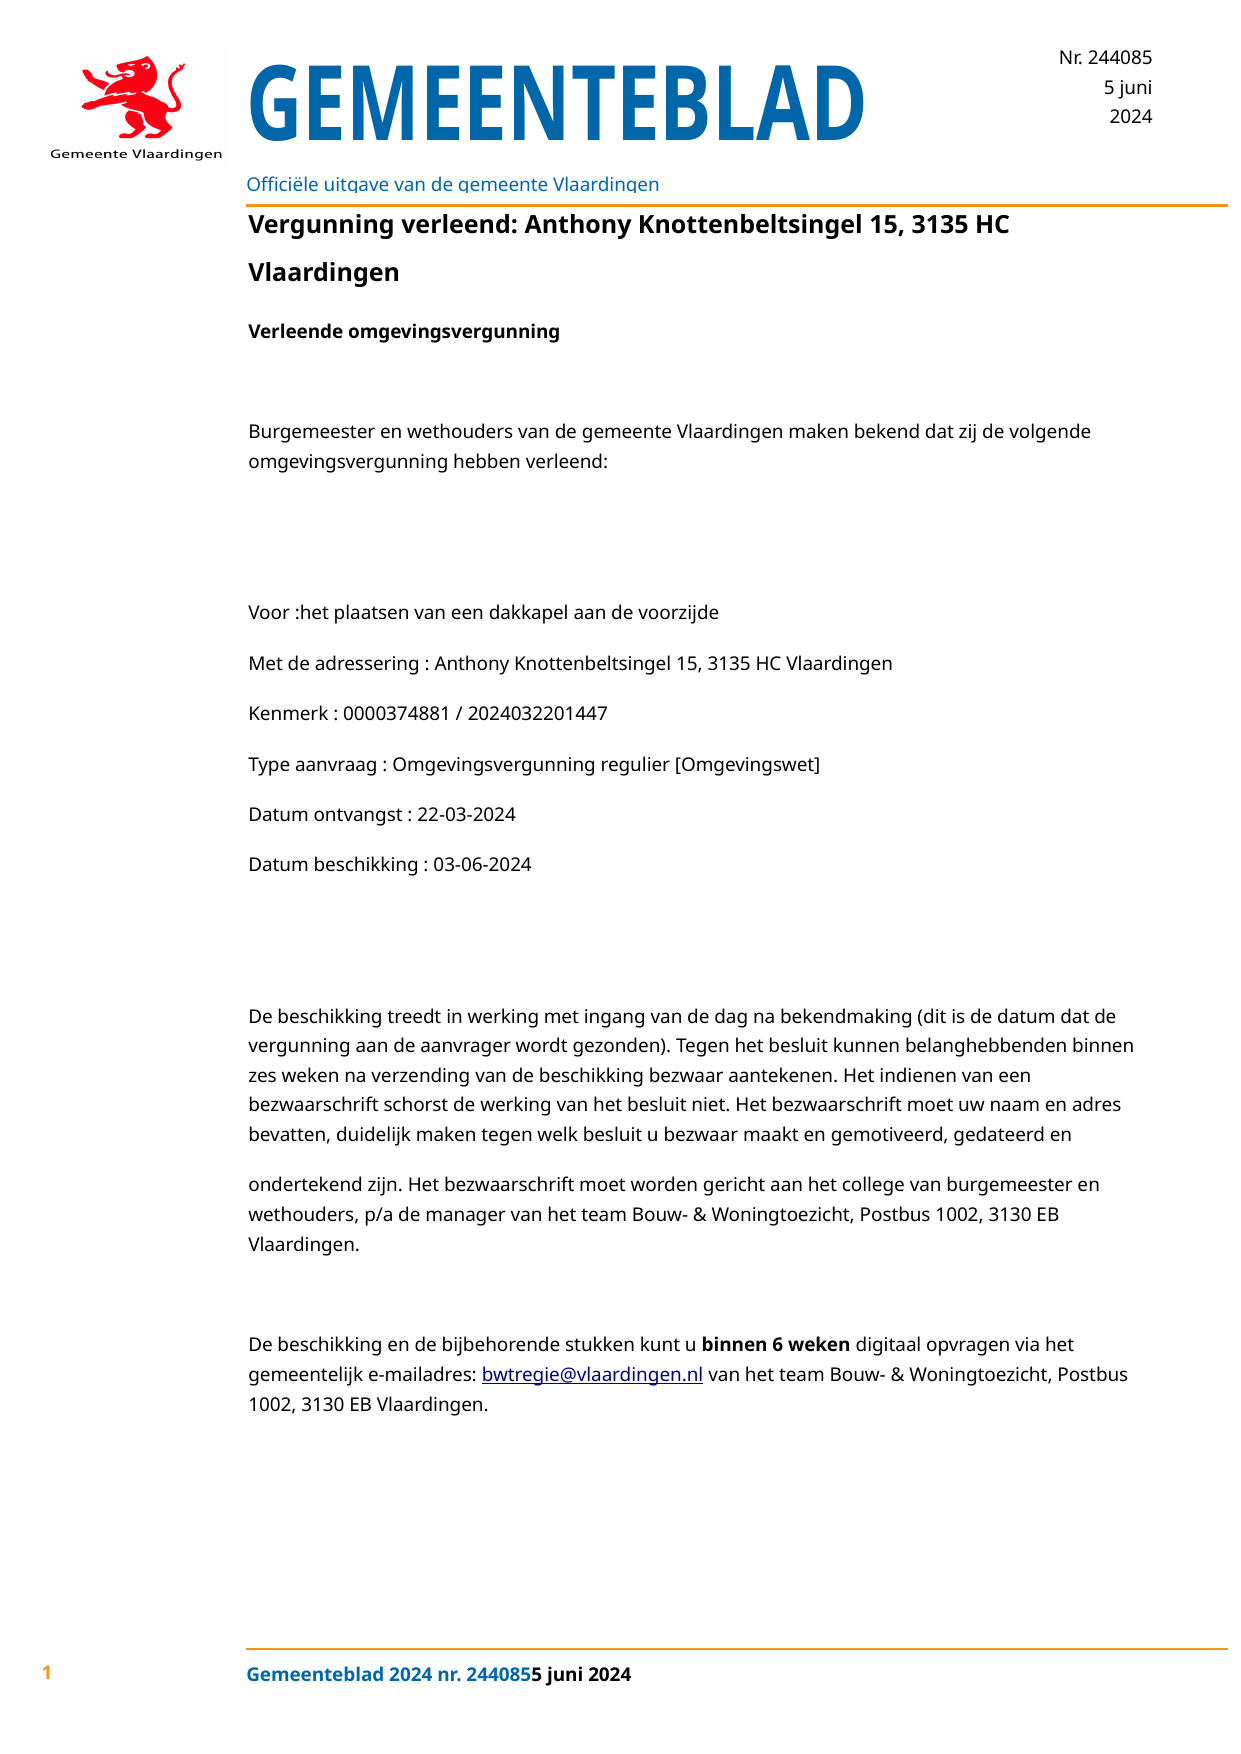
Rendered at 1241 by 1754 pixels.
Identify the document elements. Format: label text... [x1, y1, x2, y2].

text Kenmerk : 0000374881 / 2024032201447 [248, 700, 1152, 726]
text De beschikking en de bijbehorende stukken kunt u binnen 6 weken digitaal opvragen via het gemeentelijk e-mailadres: bwtregie@vlaardingen.nl van het team Bouw- & Woningtoezicht, Postbus 1002, 3130 EB Vlaardingen. [248, 1332, 1152, 1417]
picture [41, 47, 231, 172]
text Datum ontvangst : 22-03-2024 [248, 801, 1152, 827]
text Burgemeester en wethouders van de gemeente Vlaardingen maken bekend dat zij de volgende omgevingsvergunning hebben verleend: [248, 419, 1152, 474]
text Vergunning verleend: Anthony Knottenbeltsingel 15, 3135 HC Vlaardingen [248, 207, 1152, 288]
text Verleende omgevingsvergunning [248, 318, 1152, 344]
text Datum beschikking : 03-06-2024 [248, 852, 1152, 877]
text Voor :het plaatsen van een dakkapel aan de voorzijde [248, 599, 1152, 625]
text Met de adressering : Anthony Knottenbeltsingel 15, 3135 HC Vlaardingen [248, 650, 1152, 676]
text De beschikking treedt in werking met ingang van de dag na bekendmaking (dit is de datum dat de vergunning aan de aanvrager wordt gezonden). Tegen het besluit kunnen belanghebbenden binnen zes weken na verzending van de beschikking bezwaar aantekenen. Het indienen van een bezwaarschrift schorst de werking van het besluit niet. Het bezwaarschrift moet uw naam en adres bevatten, duidelijk maken tegen welk besluit u bezwaar maakt en gemotiveerd, gedateerd en [248, 1003, 1152, 1147]
text Type aanvraag : Omgevingsvergunning regulier [Omgevingswet] [248, 751, 1152, 777]
text ondertekend zijn. Het bezwaarschrift moet worden gericht aan het college van burgemeester en wethouders, p/a de manager van het team Bouw- & Woningtoezicht, Postbus 1002, 3130 EB Vlaardingen. [248, 1172, 1152, 1257]
